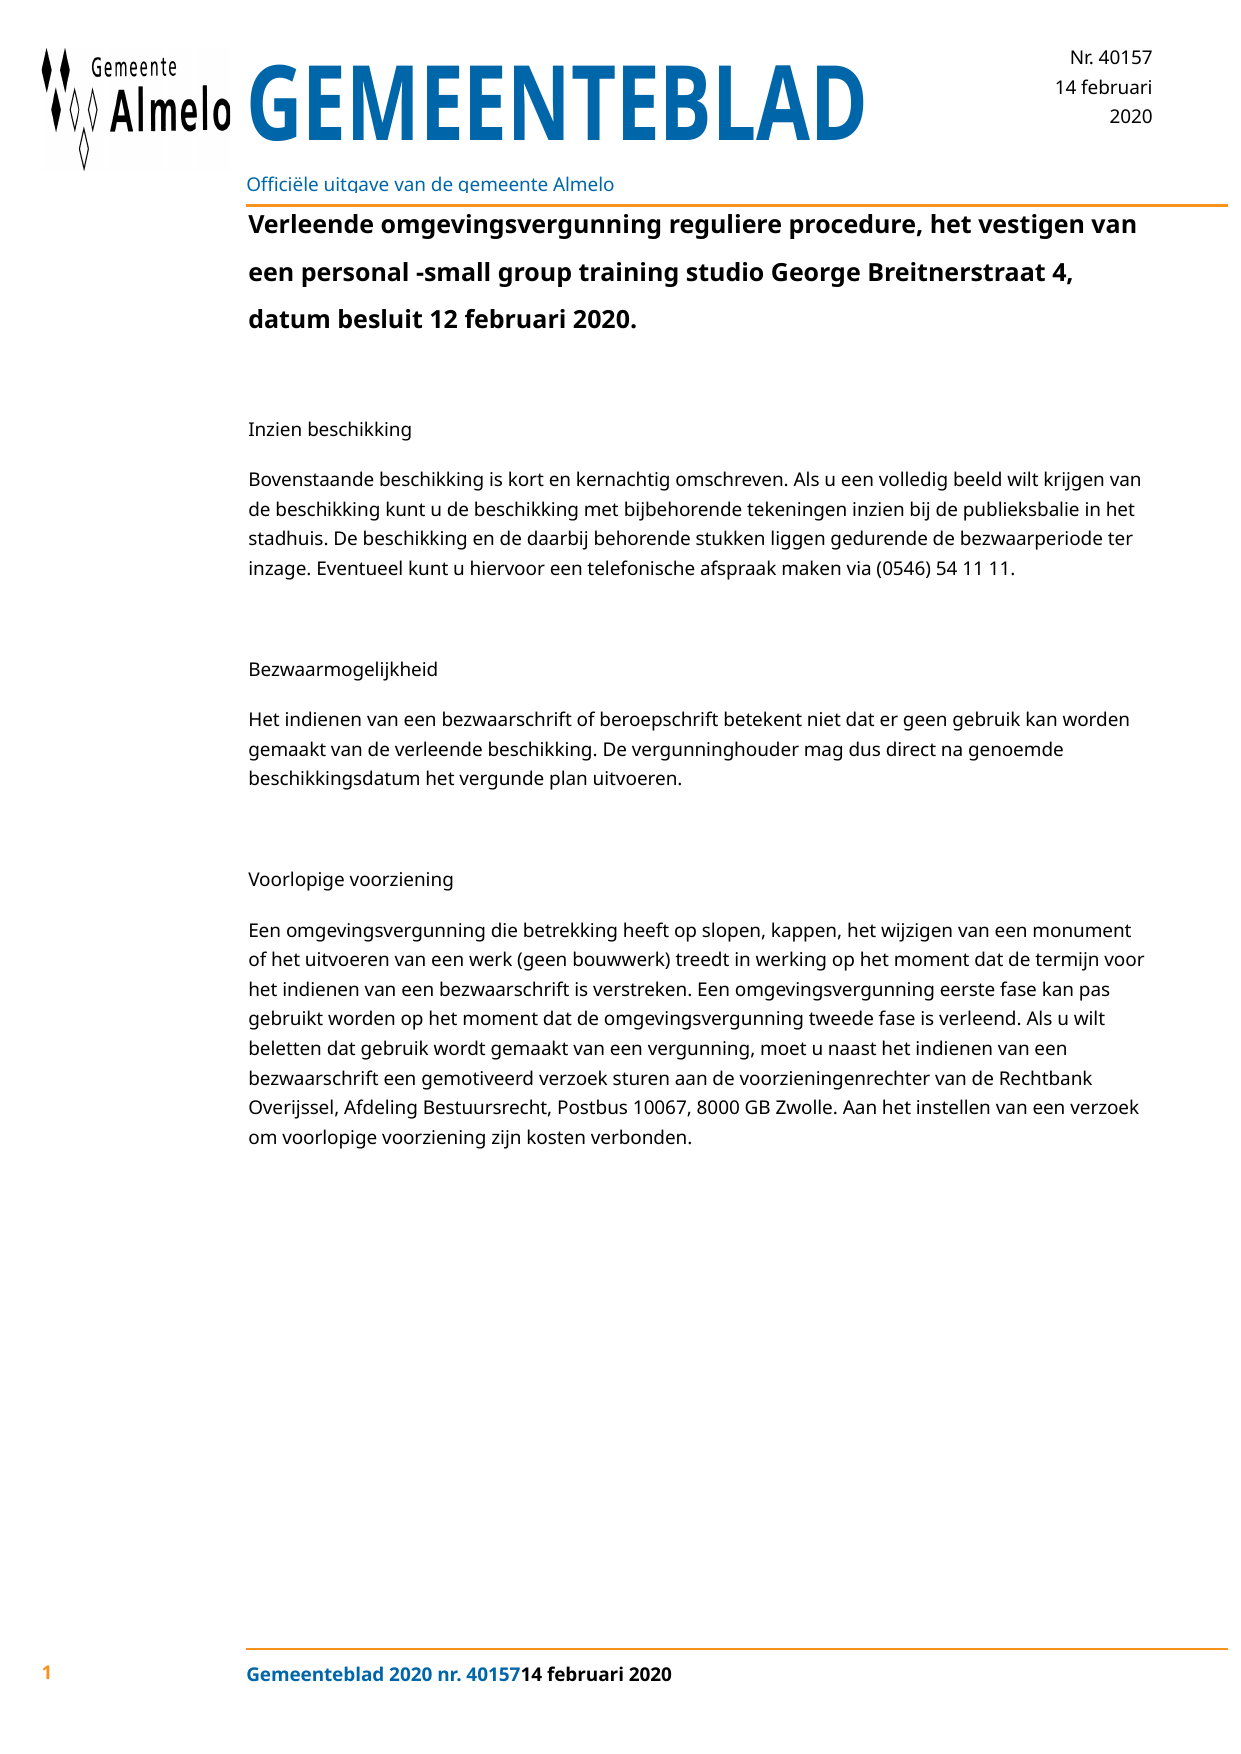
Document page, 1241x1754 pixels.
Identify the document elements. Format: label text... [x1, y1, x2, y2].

text Voorlopige voorziening [248, 866, 1152, 892]
text Verleende omgevingsvergunning reguliere procedure, het vestigen van een personal -small group training studio George Breitnerstraat 4, datum besluit 12 februari 2020. [248, 207, 1152, 336]
text Inzien beschikking [248, 416, 1152, 442]
text Bovenstaande beschikking is kort en kernachtig omschreven. Als u een volledig beeld wilt krijgen van de beschikking kunt u de beschikking met bijbehorende tekeningen inzien bij de publieksbalie in het stadhuis. De beschikking en de daarbij behorende stukken liggen gedurende de bezwaarperiode ter inzage. Eventueel kunt u hiervoor een telefonische afspraak maken via (0546) 54 11 11. [248, 466, 1152, 581]
text Bezwaarmogelijkheid [248, 656, 1152, 682]
picture [41, 47, 231, 172]
text Het indienen van een bezwaarschrift of beroepschrift betekent niet dat er geen gebruik kan worden gemaakt van de verleende beschikking. De vergunninghouder mag dus direct na genoemde beschikkingsdatum het vergunde plan uitvoeren. [248, 706, 1152, 791]
text Een omgevingsvergunning die betrekking heeft op slopen, kappen, het wijzigen van een monument of het uitvoeren van een werk (geen bouwwerk) treedt in werking op het moment dat de termijn voor het indienen van een bezwaarschrift is verstreken. Een omgevingsvergunning eerste fase kan pas gebruikt worden op het moment dat de omgevingsvergunning tweede fase is verleend. Als u wilt beletten dat gebruik wordt gemaakt van een vergunning, moet u naast het indienen van een bezwaarschrift een gemotiveerd verzoek sturen aan de voorzieningenrechter van de Rechtbank Overijssel, Afdeling Bestuursrecht, Postbus 10067, 8000 GB Zwolle. Aan het instellen van een verzoek om voorlopige voorziening zijn kosten verbonden. [248, 917, 1152, 1149]
